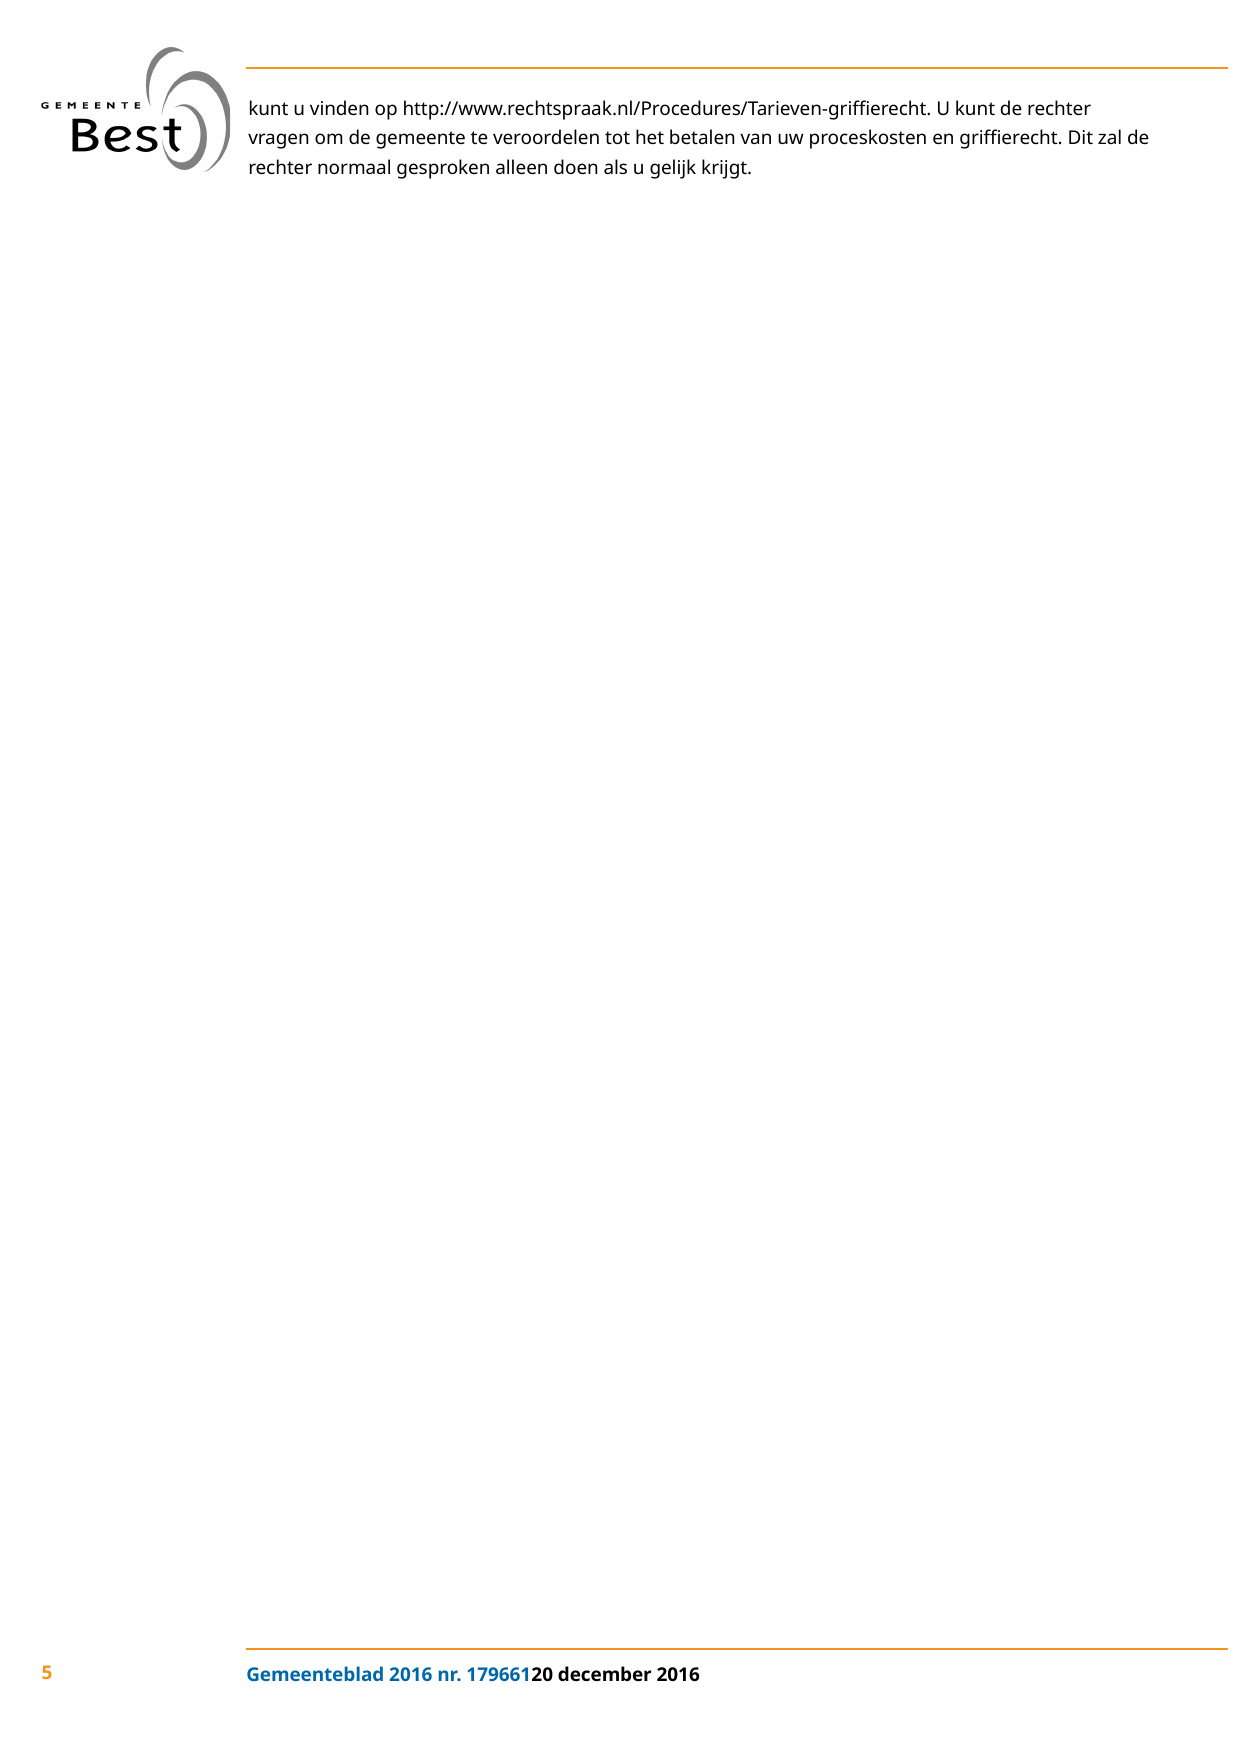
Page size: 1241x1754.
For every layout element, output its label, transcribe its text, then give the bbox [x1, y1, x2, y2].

text kunt u vinden op http://www.rechtspraak.nl/Procedures/Tarieven-griffierecht. U kunt de rechter vragen om de gemeente te veroordelen tot het betalen van uw proceskosten en griffierecht. Dit zal de rechter normaal gesproken alleen doen als u gelijk krijgt. [248, 95, 1152, 180]
picture [41, 47, 231, 172]
